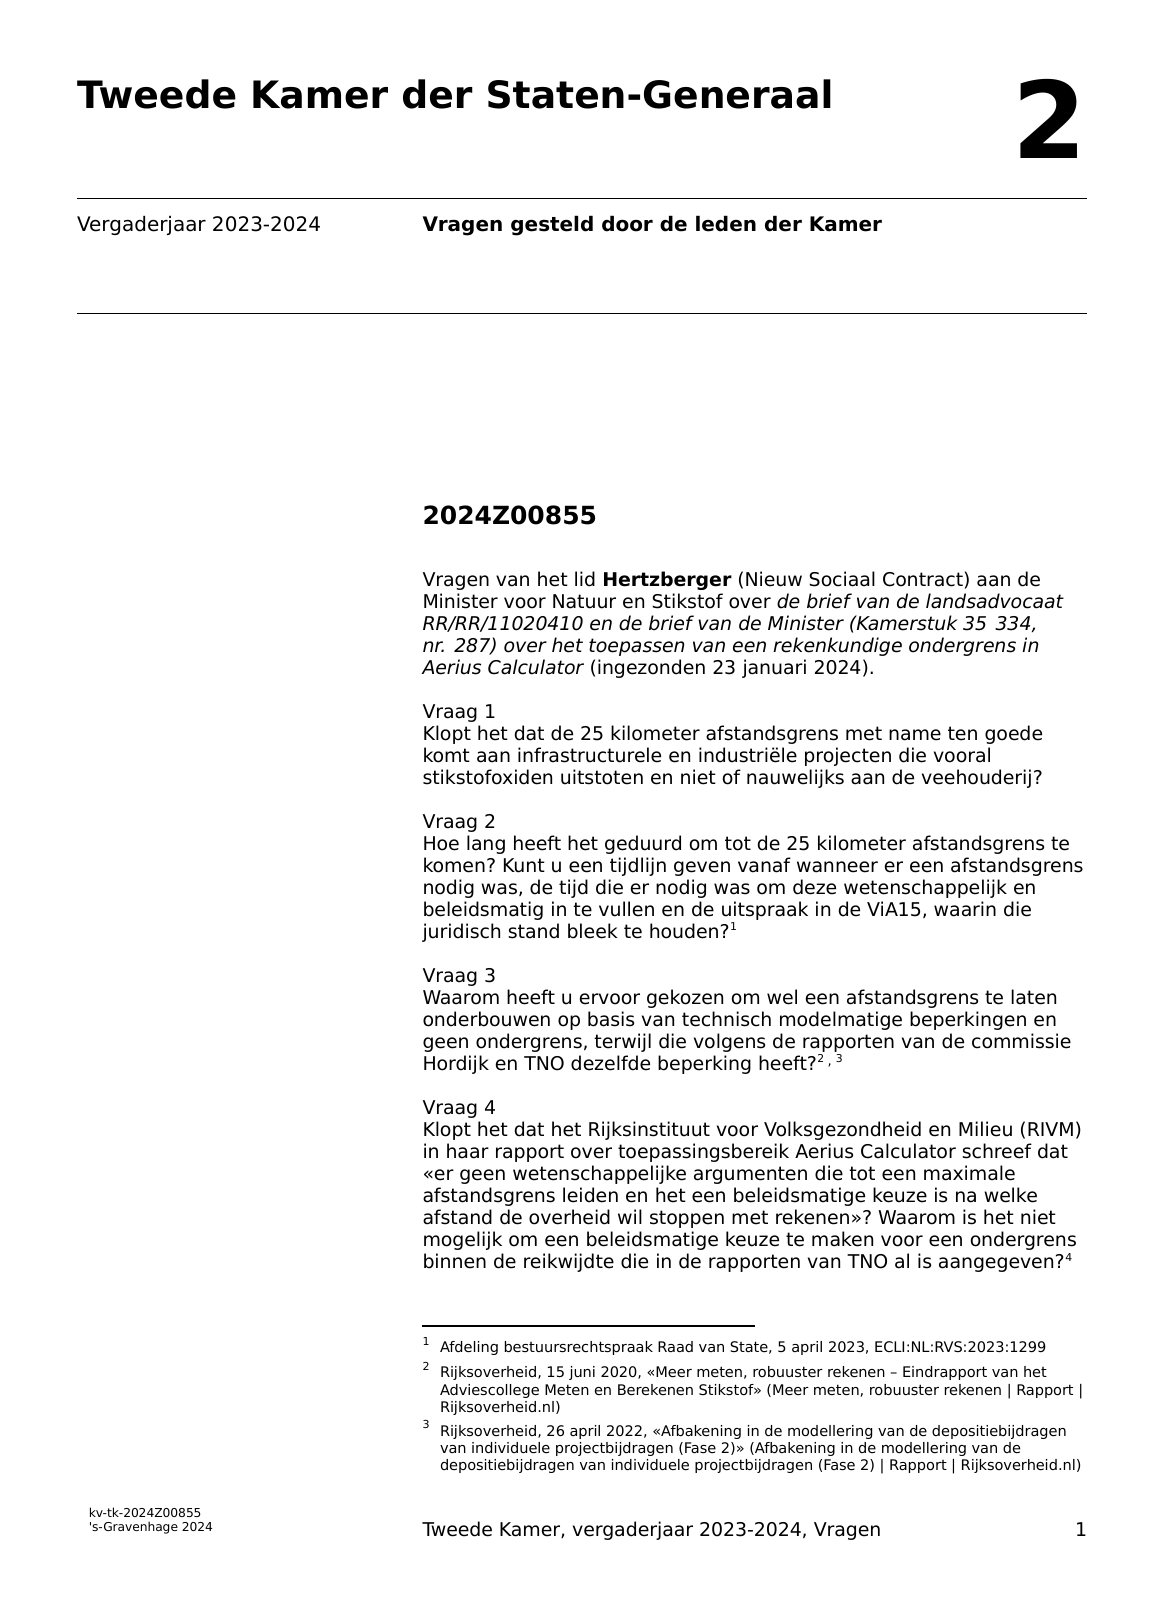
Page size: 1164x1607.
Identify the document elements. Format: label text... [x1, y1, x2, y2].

table_cell Vergaderjaar 2023-2024 [77, 199, 422, 313]
text Rijksoverheid, 15 juni 2020, «Meer meten, robuuster rekenen – Eindrapport van het Adviescollege Meten en Berekenen Stikstof» (Meer meten, robuuster rekenen | Rapport | Rijksoverheid.nl) [422, 1360, 1087, 1416]
text Vraag 4 [422, 1097, 1087, 1119]
text Klopt het dat de 25 kilometer afstandsgrens met name ten goede komt aan infrastructurele en industriële projecten die vooral stikstofoxiden uitstoten en niet of nauwelijks aan de veehouderij? [422, 723, 1087, 789]
text kv-tk-2024Z00855 [88, 1506, 323, 1520]
text Afdeling bestuursrechtspraak Raad van State, 5 april 2023, ECLI:NL:RVS:2023:1299 [422, 1335, 1087, 1357]
text Rijksoverheid, 26 april 2022, «Afbakening in de modellering van de depositiebijdragen van individuele projectbijdragen (Fase 2)» (Afbakening in de modellering van de depositiebijdragen van individuele projectbijdragen (Fase 2) | Rapport | Rijksoverheid.nl) [422, 1418, 1087, 1474]
text Klopt het dat het Rijksinstituut voor Volksgezondheid en Milieu (RIVM) in haar rapport over toepassingsbereik Aerius Calculator schreef dat «er geen wetenschappelijke argumenten die tot een maximale afstandsgrens leiden en het een beleidsmatige keuze is na welke afstand de overheid wil stoppen met rekenen»? Waarom is het niet mogelijk om een beleidsmatige keuze te maken voor een ondergrens binnen de reikwijdte die in de rapporten van TNO al is aangegeven? [422, 1119, 1087, 1273]
table_header 2 [886, 59, 1087, 198]
table_header Tweede Kamer der Staten-Generaal [77, 59, 886, 198]
text Vraag 2 [422, 811, 1087, 833]
text 's-Gravenhage 2024 [88, 1520, 323, 1534]
text Vraag 1 [422, 701, 1087, 723]
table_cell Vragen gesteld door de leden der Kamer [422, 199, 1087, 313]
text Waarom heeft u ervoor gekozen om wel een afstandsgrens te laten onderbouwen op basis van technisch modelmatige beperkingen en geen ondergrens, terwijl die volgens de rapporten van de commissie Hordijk en TNO dezelfde beperking heeft?, [422, 987, 1087, 1075]
text Hoe lang heeft het geduurd om tot de 25 kilometer afstandsgrens te komen? Kunt u een tijdlijn geven vanaf wanneer er een afstandsgrens nodig was, de tijd die er nodig was om deze wetenschappelijk en beleidsmatig in te vullen en de uitspraak in de ViA15, waarin die juridisch stand bleek te houden? [422, 833, 1087, 943]
text Vragen van het lid Hertzberger (Nieuw Sociaal Contract) aan de Minister voor Natuur en Stikstof over de brief van de landsadvocaat RR/RR/11020410 en de brief van de Minister (Kamerstuk 35 334, nr. 287) over het toepassen van een rekenkundige ondergrens in Aerius Calculator (ingezonden 23 januari 2024). [422, 569, 1087, 679]
text Vraag 3 [422, 965, 1087, 987]
text 2024Z00855 [422, 501, 1087, 531]
